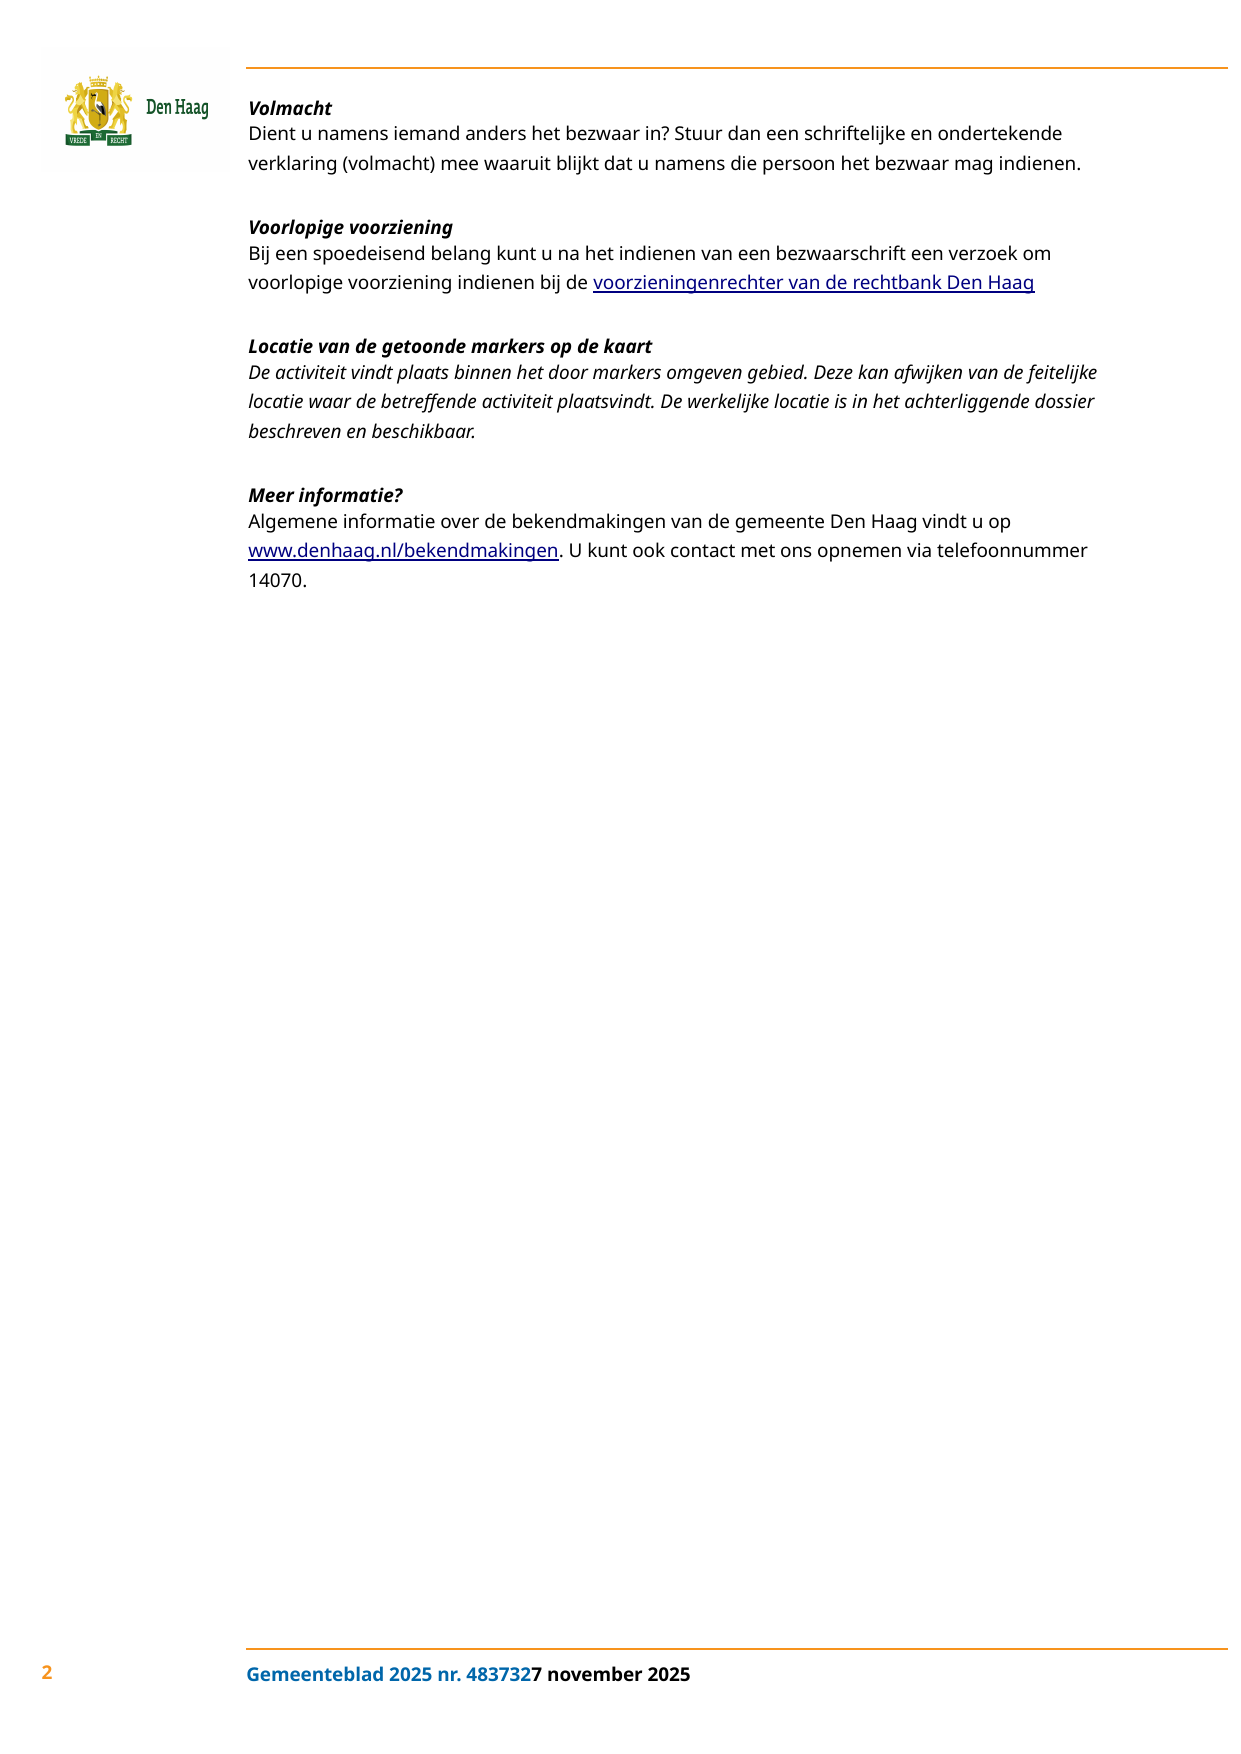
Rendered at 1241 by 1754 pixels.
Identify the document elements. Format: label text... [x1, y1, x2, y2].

text Bij een spoedeisend belang kunt u na het indienen van een bezwaarschrift een verzoek om voorlopige voorziening indienen bij de voorzieningenrechter van de rechtbank Den Haag [248, 240, 1152, 295]
text Meer informatie? [248, 482, 1152, 508]
text De activiteit vindt plaats binnen het door markers omgeven gebied. Deze kan afwijken van de feitelijke locatie waar de betreffende activiteit plaatsvindt. De werkelijke locatie is in het achterliggende dossier beschreven en beschikbaar. [248, 359, 1152, 444]
text Volmacht [248, 95, 1152, 121]
text Dient u namens iemand anders het bezwaar in? Stuur dan een schriftelijke en ondertekende verklaring (volmacht) mee waaruit blijkt dat u namens die persoon het bezwaar mag indienen. [248, 121, 1152, 176]
text Algemene informatie over de bekendmakingen van de gemeente Den Haag vindt u op www.denhaag.nl/bekendmakingen. U kunt ook contact met ons opnemen via telefoonnummer 14070. [248, 508, 1152, 593]
text Voorlopige voorziening [248, 214, 1152, 240]
text Locatie van de getoonde markers op de kaart [248, 333, 1152, 359]
picture [41, 47, 231, 172]
